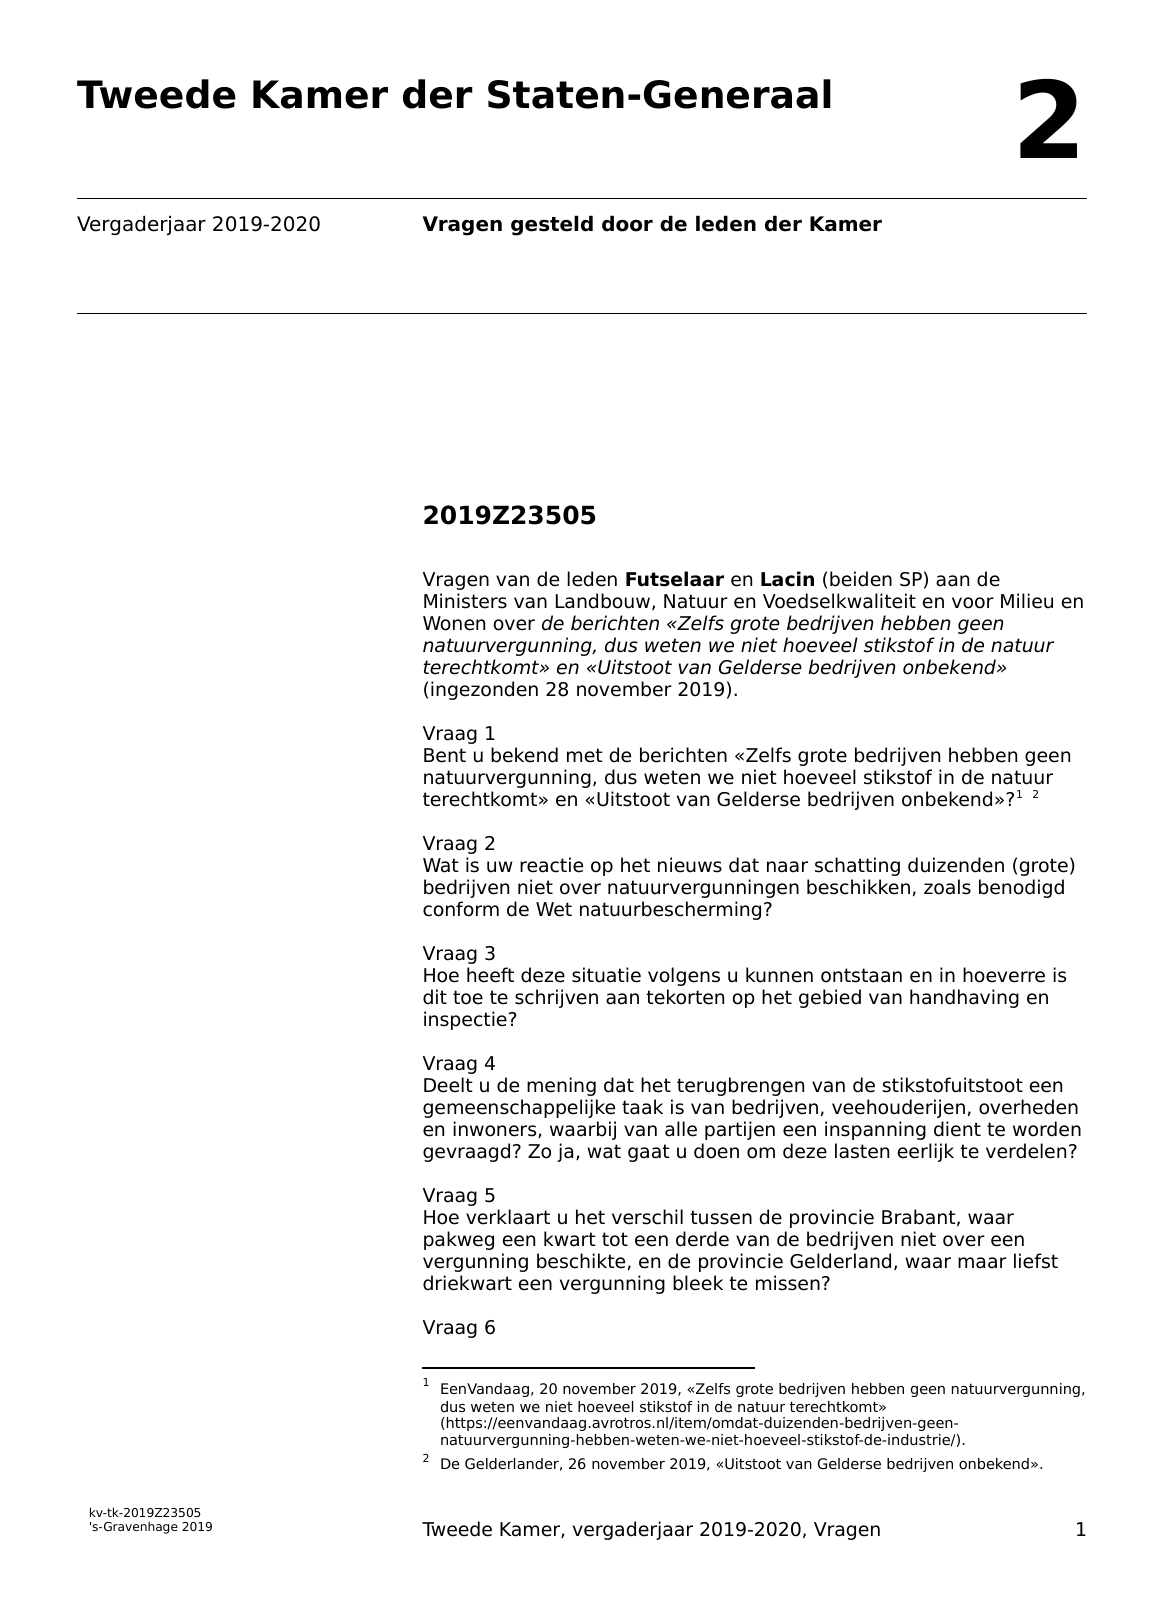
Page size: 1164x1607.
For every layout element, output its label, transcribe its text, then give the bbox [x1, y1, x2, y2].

text Vraag 1 [422, 723, 1087, 745]
text 's-Gravenhage 2019 [88, 1520, 323, 1534]
text EenVandaag, 20 november 2019, «Zelfs grote bedrijven hebben geen natuurvergunning, dus weten we niet hoeveel stikstof in de natuur terechtkomt» (https://eenvandaag.avrotros.nl/item/omdat-duizenden-bedrijven-geen-natuurvergunning-hebben-weten-we-niet-hoeveel-stikstof-de-industrie/). [422, 1377, 1087, 1449]
table_header Tweede Kamer der Staten-Generaal [77, 59, 886, 198]
text Deelt u de mening dat het terugbrengen van de stikstofuitstoot een gemeenschappelijke taak is van bedrijven, veehouderijen, overheden en inwoners, waarbij van alle partijen een inspanning dient te worden gevraagd? Zo ja, wat gaat u doen om deze lasten eerlijk te verdelen? [422, 1075, 1087, 1163]
text Wat is uw reactie op het nieuws dat naar schatting duizenden (grote) bedrijven niet over natuurvergunningen beschikken, zoals benodigd conform de Wet natuurbescherming? [422, 855, 1087, 921]
text Vragen van de leden Futselaar en Lacin (beiden SP) aan de Ministers van Landbouw, Natuur en Voedselkwaliteit en voor Milieu en Wonen over de berichten «Zelfs grote bedrijven hebben geen natuurvergunning, dus weten we niet hoeveel stikstof in de natuur terechtkomt» en «Uitstoot van Gelderse bedrijven onbekend» (ingezonden 28 november 2019). [422, 569, 1087, 701]
text Vraag 2 [422, 833, 1087, 855]
text Hoe heeft deze situatie volgens u kunnen ontstaan en in hoeverre is dit toe te schrijven aan tekorten op het gebied van handhaving en inspectie? [422, 965, 1087, 1031]
text 2019Z23505 [422, 501, 1087, 531]
text De Gelderlander, 26 november 2019, «Uitstoot van Gelderse bedrijven onbekend». [422, 1452, 1087, 1474]
text Vraag 5 [422, 1185, 1087, 1207]
text Bent u bekend met de berichten «Zelfs grote bedrijven hebben geen natuurvergunning, dus weten we niet hoeveel stikstof in de natuur terechtkomt» en «Uitstoot van Gelderse bedrijven onbekend»? [422, 745, 1087, 811]
text kv-tk-2019Z23505 [88, 1506, 323, 1520]
text Vraag 4 [422, 1053, 1087, 1075]
text Vraag 3 [422, 943, 1087, 965]
table_cell Vergaderjaar 2019-2020 [77, 199, 422, 313]
table_cell Vragen gesteld door de leden der Kamer [422, 199, 1087, 313]
text Hoe verklaart u het verschil tussen de provincie Brabant, waar pakweg een kwart tot een derde van de bedrijven niet over een vergunning beschikte, en de provincie Gelderland, waar maar liefst driekwart een vergunning bleek te missen? [422, 1207, 1087, 1295]
table_header 2 [886, 59, 1087, 198]
text Vraag 6 [422, 1317, 1087, 1339]
